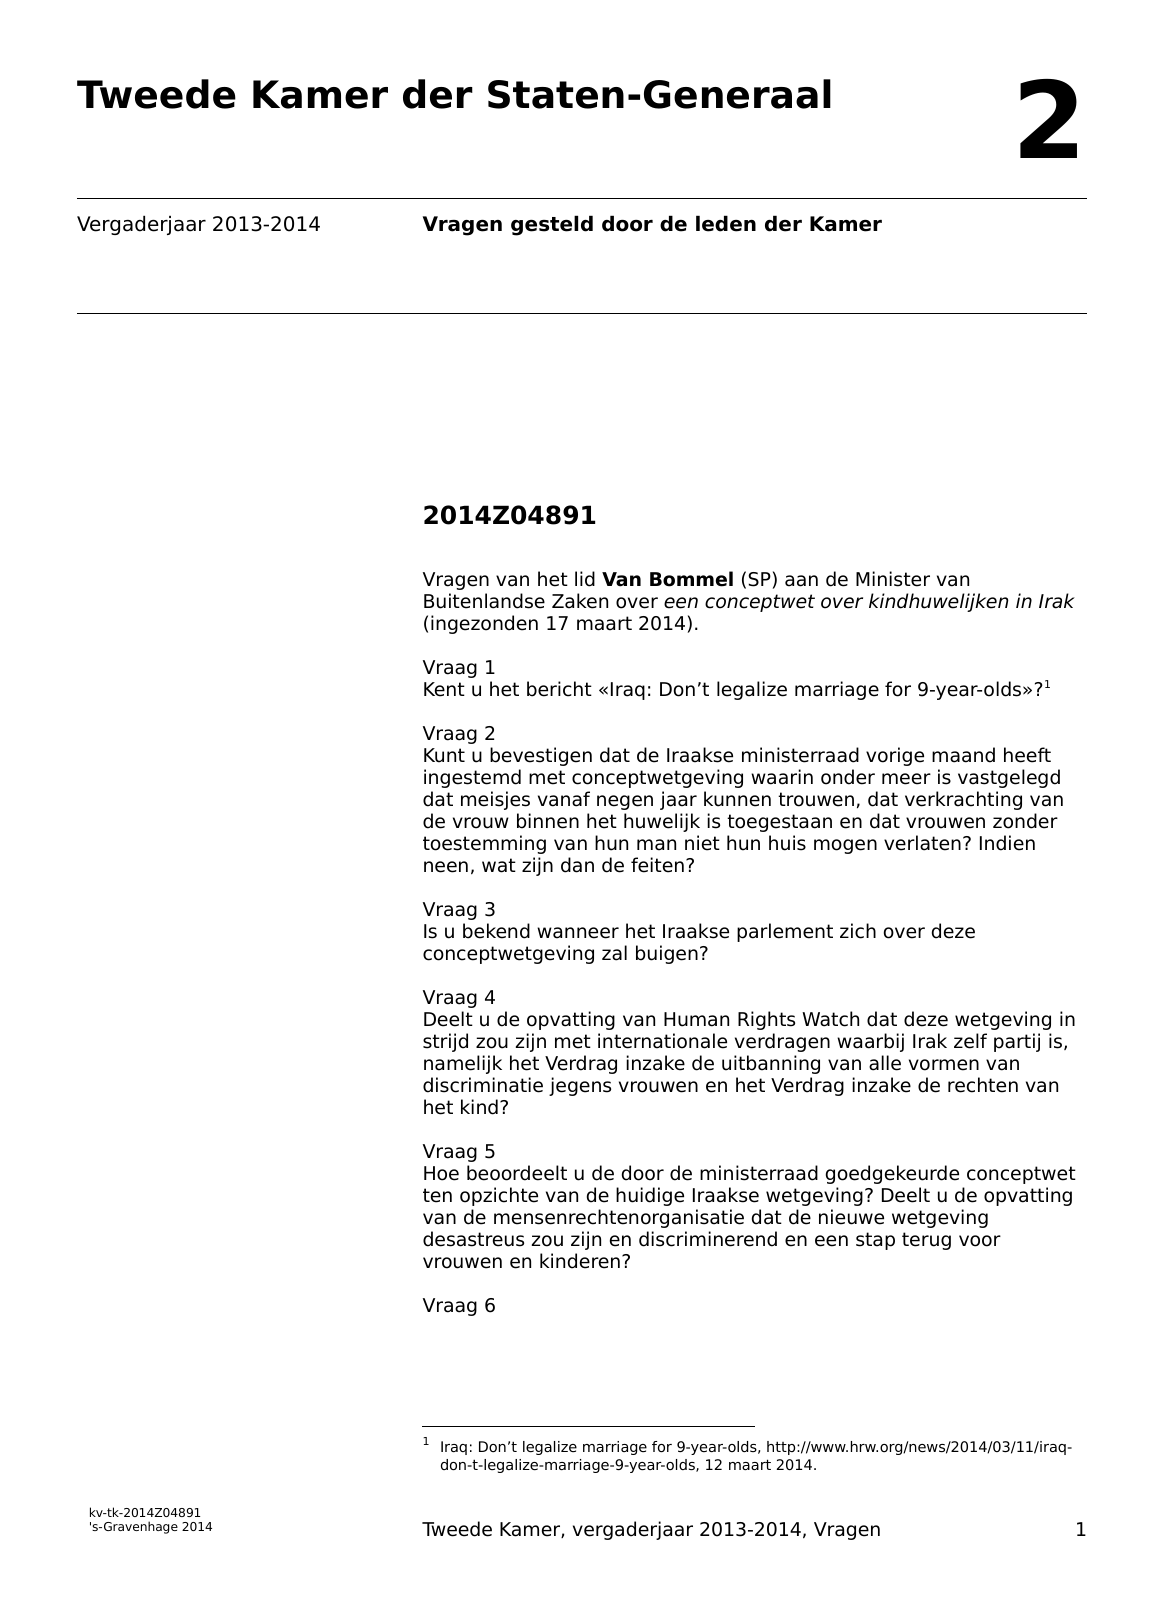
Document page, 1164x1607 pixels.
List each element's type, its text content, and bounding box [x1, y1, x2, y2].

text Iraq: Don’t legalize marriage for 9-year-olds, http://www.hrw.org/news/2014/03/11/iraq-don-t-legalize-marriage-9-year-olds, 12 maart 2014. [422, 1435, 1087, 1474]
table_header Tweede Kamer der Staten-Generaal [77, 59, 886, 198]
text Vraag 6 [422, 1295, 1087, 1317]
text 2014Z04891 [422, 501, 1087, 531]
text Hoe beoordeelt u de door de ministerraad goedgekeurde conceptwet ten opzichte van de huidige Iraakse wetgeving? Deelt u de opvatting van de mensenrechtenorganisatie dat de nieuwe wetgeving desastreus zou zijn en discriminerend en een stap terug voor vrouwen en kinderen? [422, 1163, 1087, 1273]
table_header 2 [886, 59, 1087, 198]
text Kent u het bericht «Iraq: Don’t legalize marriage for 9-year-olds»? [422, 679, 1087, 701]
text 's-Gravenhage 2014 [88, 1520, 323, 1534]
text Deelt u de opvatting van Human Rights Watch dat deze wetgeving in strijd zou zijn met internationale verdragen waarbij Irak zelf partij is, namelijk het Verdrag inzake de uitbanning van alle vormen van discriminatie jegens vrouwen en het Verdrag inzake de rechten van het kind? [422, 1009, 1087, 1119]
text Vraag 4 [422, 987, 1087, 1009]
text Vraag 1 [422, 657, 1087, 679]
text Is u bekend wanneer het Iraakse parlement zich over deze conceptwetgeving zal buigen? [422, 921, 1087, 965]
text kv-tk-2014Z04891 [88, 1506, 323, 1520]
text Vraag 5 [422, 1141, 1087, 1163]
text Kunt u bevestigen dat de Iraakse ministerraad vorige maand heeft ingestemd met conceptwetgeving waarin onder meer is vastgelegd dat meisjes vanaf negen jaar kunnen trouwen, dat verkrachting van de vrouw binnen het huwelijk is toegestaan en dat vrouwen zonder toestemming van hun man niet hun huis mogen verlaten? Indien neen, wat zijn dan de feiten? [422, 745, 1087, 877]
text Vraag 3 [422, 899, 1087, 921]
text Vraag 2 [422, 723, 1087, 745]
table_cell Vergaderjaar 2013-2014 [77, 199, 422, 313]
table_cell Vragen gesteld door de leden der Kamer [422, 199, 1087, 313]
text Vragen van het lid Van Bommel (SP) aan de Minister van Buitenlandse Zaken over een conceptwet over kindhuwelijken in Irak (ingezonden 17 maart 2014). [422, 569, 1087, 635]
